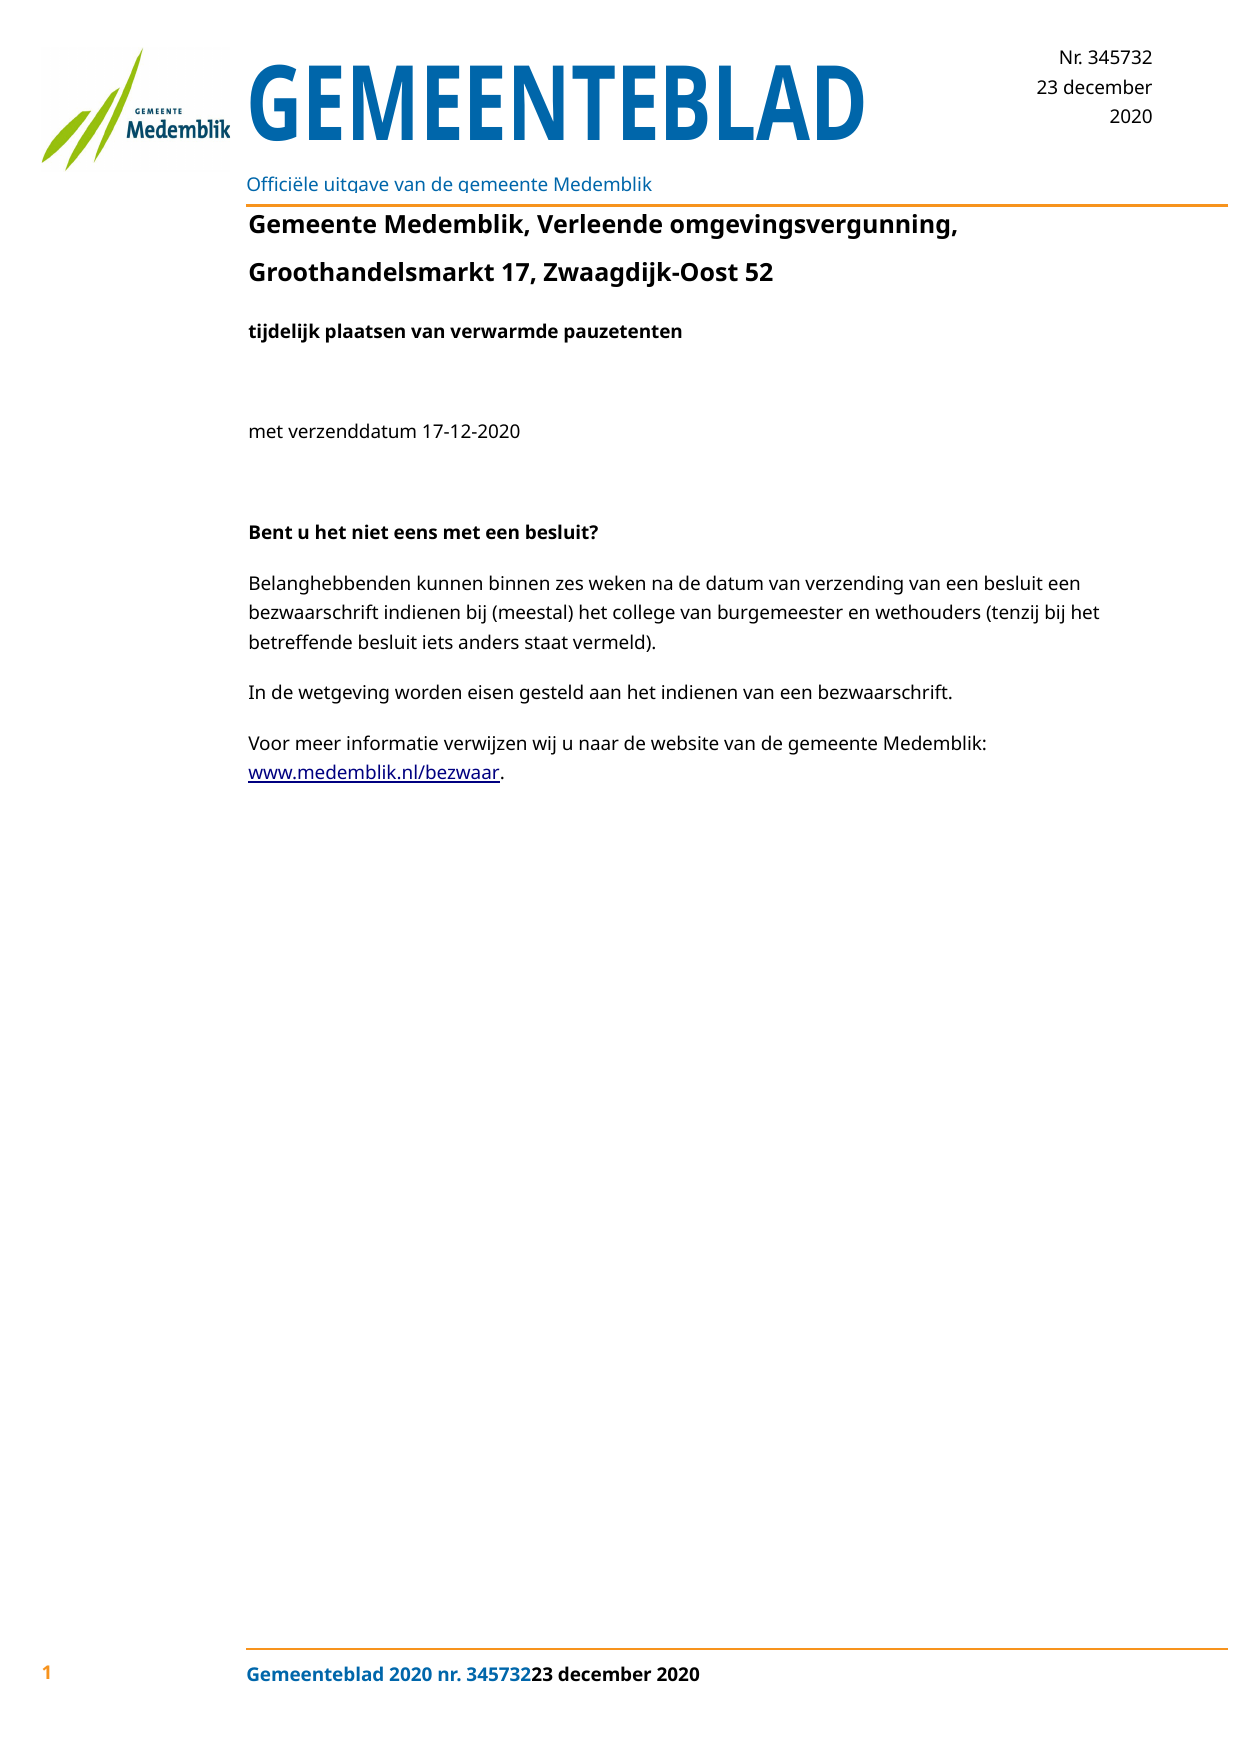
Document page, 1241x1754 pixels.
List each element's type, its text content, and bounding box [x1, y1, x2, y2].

text In de wetgeving worden eisen gesteld aan het indienen van een bezwaarschrift. [248, 679, 1152, 705]
text Bent u het niet eens met een besluit? [248, 519, 1152, 545]
text Gemeente Medemblik, Verleende omgevingsvergunning, Groothandelsmarkt 17, Zwaagdijk-Oost 52 [248, 207, 1152, 288]
picture [41, 47, 231, 172]
text tijdelijk plaatsen van verwarmde pauzetenten [248, 318, 1152, 344]
text met verzenddatum 17-12-2020 [248, 419, 1152, 444]
text Belanghebbenden kunnen binnen zes weken na de datum van verzending van een besluit een bezwaarschrift indienen bij (meestal) het college van burgemeester en wethouders (tenzij bij het betreffende besluit iets anders staat vermeld). [248, 570, 1152, 655]
text Voor meer informatie verwijzen wij u naar de website van de gemeente Medemblik: www.medemblik.nl/bezwaar. [248, 730, 1152, 785]
